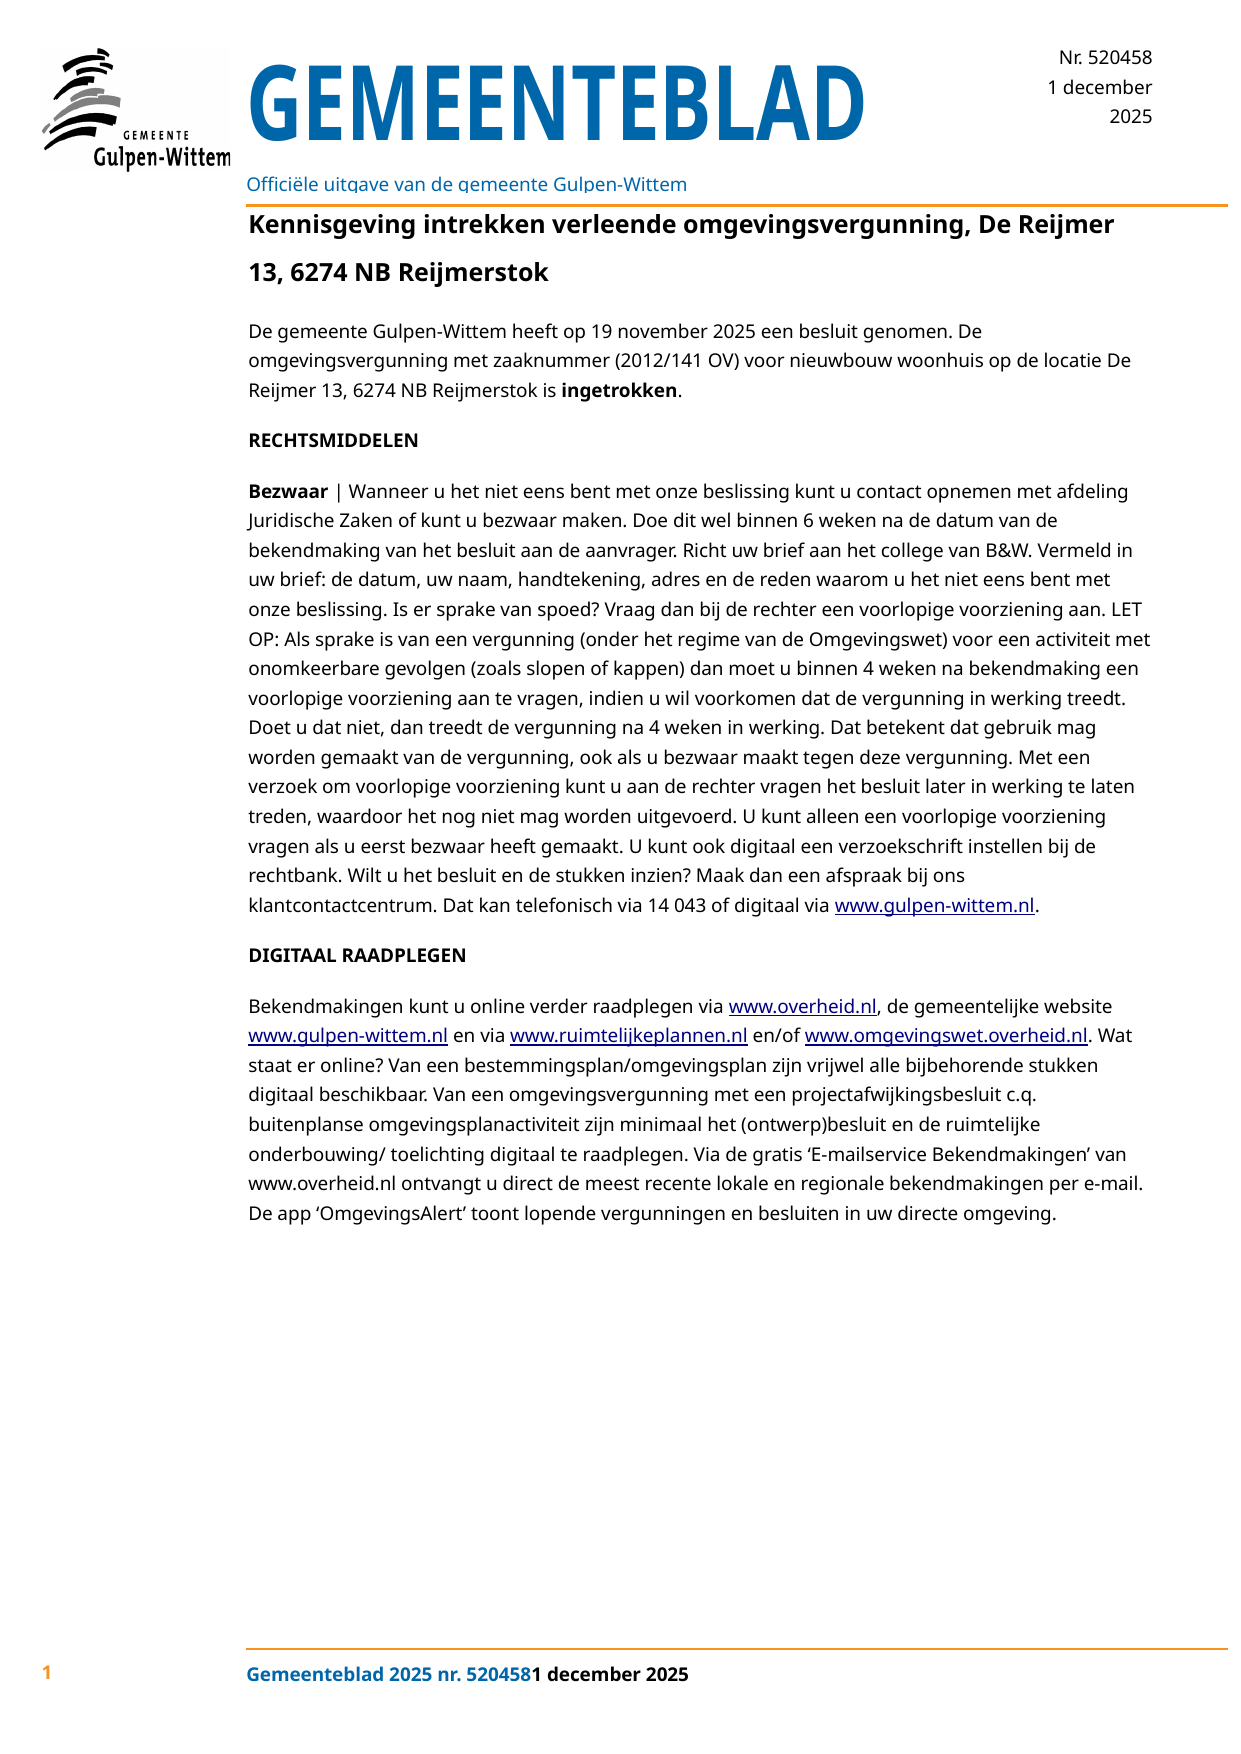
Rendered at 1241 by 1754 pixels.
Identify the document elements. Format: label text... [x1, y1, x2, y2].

text Kennisgeving intrekken verleende omgevingsvergunning, De Reijmer 13, 6274 NB Reijmerstok [248, 207, 1152, 288]
text Bezwaar | Wanneer u het niet eens bent met onze beslissing kunt u contact opnemen met afdeling Juridische Zaken of kunt u bezwaar maken. Doe dit wel binnen 6 weken na de datum van de bekendmaking van het besluit aan de aanvrager. Richt uw brief aan het college van B&W. Vermeld in uw brief: de datum, uw naam, handtekening, adres en de reden waarom u het niet eens bent met onze beslissing. Is er sprake van spoed? Vraag dan bij de rechter een voorlopige voorziening aan. LET OP: Als sprake is van een vergunning (onder het regime van de Omgevingswet) voor een activiteit met onomkeerbare gevolgen (zoals slopen of kappen) dan moet u binnen 4 weken na bekendmaking een voorlopige voorziening aan te vragen, indien u wil voorkomen dat de vergunning in werking treedt. Doet u dat niet, dan treedt de vergunning na 4 weken in werking. Dat betekent dat gebruik mag worden gemaakt van de vergunning, ook als u bezwaar maakt tegen deze vergunning. Met een verzoek om voorlopige voorziening kunt u aan de rechter vragen het besluit later in werking te laten treden, waardoor het nog niet mag worden uitgevoerd. U kunt alleen een voorlopige voorziening vragen als u eerst bezwaar heeft gemaakt. U kunt ook digitaal een verzoekschrift instellen bij de rechtbank. Wilt u het besluit en de stukken inzien? Maak dan een afspraak bij ons klantcontactcentrum. Dat kan telefonisch via 14 043 of digitaal via www.gulpen-wittem.nl. [248, 478, 1152, 918]
text Bekendmakingen kunt u online verder raadplegen via www.overheid.nl, de gemeentelijke website www.gulpen-wittem.nl en via www.ruimtelijkeplannen.nl en/of www.omgevingswet.overheid.nl. Wat staat er online? Van een bestemmingsplan/omgevingsplan zijn vrijwel alle bijbehorende stukken digitaal beschikbaar. Van een omgevingsvergunning met een projectafwijkingsbesluit c.q. buitenplanse omgevingsplanactiviteit zijn minimaal het (ontwerp)besluit en de ruimtelijke onderbouwing/ toelichting digitaal te raadplegen. Via de gratis ‘E-mailservice Bekendmakingen’ van www.overheid.nl ontvangt u direct de meest recente lokale en regionale bekendmakingen per e-mail. De app ‘OmgevingsAlert’ toont lopende vergunningen en besluiten in uw directe omgeving. [248, 993, 1152, 1226]
picture [41, 47, 231, 172]
text DIGITAAL RAADPLEGEN [248, 942, 1152, 968]
text De gemeente Gulpen-Wittem heeft op 19 november 2025 een besluit genomen. De omgevingsvergunning met zaaknummer (2012/141 OV) voor nieuwbouw woonhuis op de locatie De Reijmer 13, 6274 NB Reijmerstok is ingetrokken. [248, 318, 1152, 403]
text RECHTSMIDDELEN [248, 427, 1152, 453]
